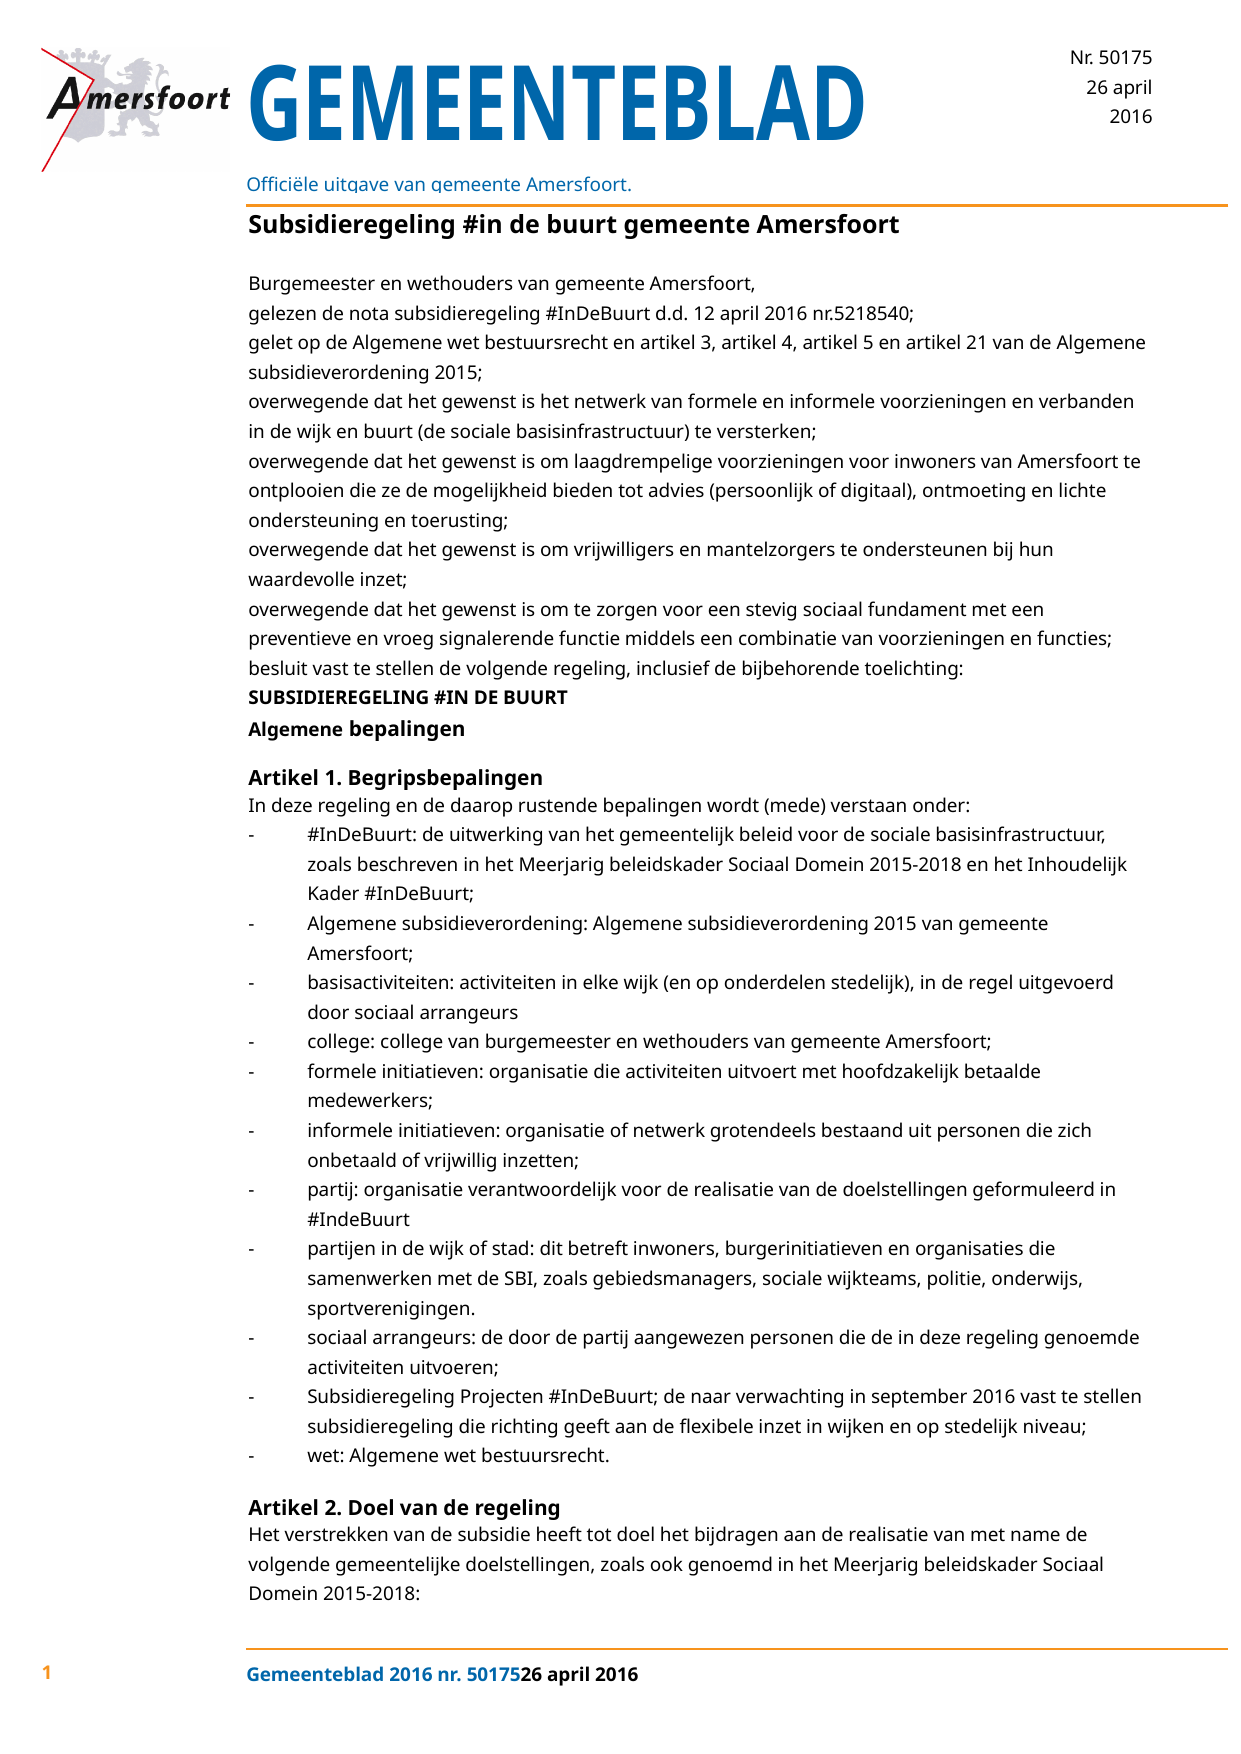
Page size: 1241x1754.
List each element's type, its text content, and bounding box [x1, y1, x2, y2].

list Subsidieregeling Projecten #InDeBuurt; de naar verwachting in september 2016 vast te stellen subsidieregeling die richting geeft aan de flexibele inzet in wijken en op stedelijk niveau; [248, 1383, 1152, 1439]
list college: college van burgemeester en wethouders van gemeente Amersfoort; [248, 1028, 1152, 1054]
text In deze regeling en de daarop rustende bepalingen wordt (mede) verstaan onder: [248, 792, 1152, 817]
text overwegende dat het gewenst is om vrijwilligers en mantelzorgers te ondersteunen bij hun waardevolle inzet; [248, 537, 1152, 592]
list formele initiatieven: organisatie die activiteiten uitvoert met hoofdzakelijk betaalde medewerkers; [248, 1058, 1152, 1113]
text Subsidieregeling #in de buurt gemeente Amersfoort [248, 207, 1152, 241]
picture [41, 47, 231, 172]
text overwegende dat het gewenst is om te zorgen voor een stevig sociaal fundament met een preventieve en vroeg signalerende functie middels een combinatie van voorzieningen en functies; [248, 596, 1152, 651]
list partij: organisatie verantwoordelijk voor de realisatie van de doelstellingen geformuleerd in #IndeBuurt [248, 1176, 1152, 1232]
text gelet op de Algemene wet bestuursrecht en artikel 3, artikel 4, artikel 5 en artikel 21 van de Algemene subsidieverordening 2015; [248, 329, 1152, 385]
text overwegende dat het gewenst is het netwerk van formele en informele voorzieningen en verbanden in de wijk en buurt (de sociale basisinfrastructuur) te versterken; [248, 389, 1152, 444]
list Algemene subsidieverordening: Algemene subsidieverordening 2015 van gemeente Amersfoort; [248, 910, 1152, 965]
text besluit vast te stellen de volgende regeling, inclusief de bijbehorende toelichting: [248, 655, 1152, 681]
text gelezen de nota subsidieregeling #InDeBuurt d.d. 12 april 2016 nr.5218540; [248, 300, 1152, 326]
text Burgemeester en wethouders van gemeente Amersfoort, [248, 270, 1152, 296]
list wet: Algemene wet bestuursrecht. [248, 1443, 1152, 1468]
list partijen in de wijk of stad: dit betreft inwoners, burgerinitiatieven en organisaties die samenwerken met de SBI, zoals gebiedsmanagers, sociale wijkteams, politie, onderwijs, sportverenigingen. [248, 1236, 1152, 1320]
text Het verstrekken van de subsidie heeft tot doel het bijdragen aan de realisatie van met name de volgende gemeentelijke doelstellingen, zoals ook genoemd in het Meerjarig beleidskader Sociaal Domein 2015-2018: [248, 1521, 1152, 1606]
text SUBSIDIEREGELING #IN DE BUURT [248, 684, 1152, 710]
text Artikel 2. Doel van de regeling [248, 1493, 1152, 1521]
list #InDeBuurt: de uitwerking van het gemeentelijk beleid voor de sociale basisinfrastructuur, zoals beschreven in het Meerjarig beleidskader Sociaal Domein 2015-2018 en het Inhoudelijk Kader #InDeBuurt; [248, 821, 1152, 906]
list sociaal arrangeurs: de door de partij aangewezen personen die de in deze regeling genoemde activiteiten uitvoeren; [248, 1324, 1152, 1379]
text overwegende dat het gewenst is om laagdrempelige voorzieningen voor inwoners van Amersfoort te ontplooien die ze de mogelijkheid bieden tot advies (persoonlijk of digitaal), ontmoeting en lichte ondersteuning en toerusting; [248, 448, 1152, 533]
text Algemene bepalingen [248, 714, 1152, 742]
text Artikel 1. Begripsbepalingen [248, 763, 1152, 792]
list informele initiatieven: organisatie of netwerk grotendeels bestaand uit personen die zich onbetaald of vrijwillig inzetten; [248, 1117, 1152, 1172]
list basisactiviteiten: activiteiten in elke wijk (en op onderdelen stedelijk), in de regel uitgevoerd door sociaal arrangeurs [248, 969, 1152, 1024]
